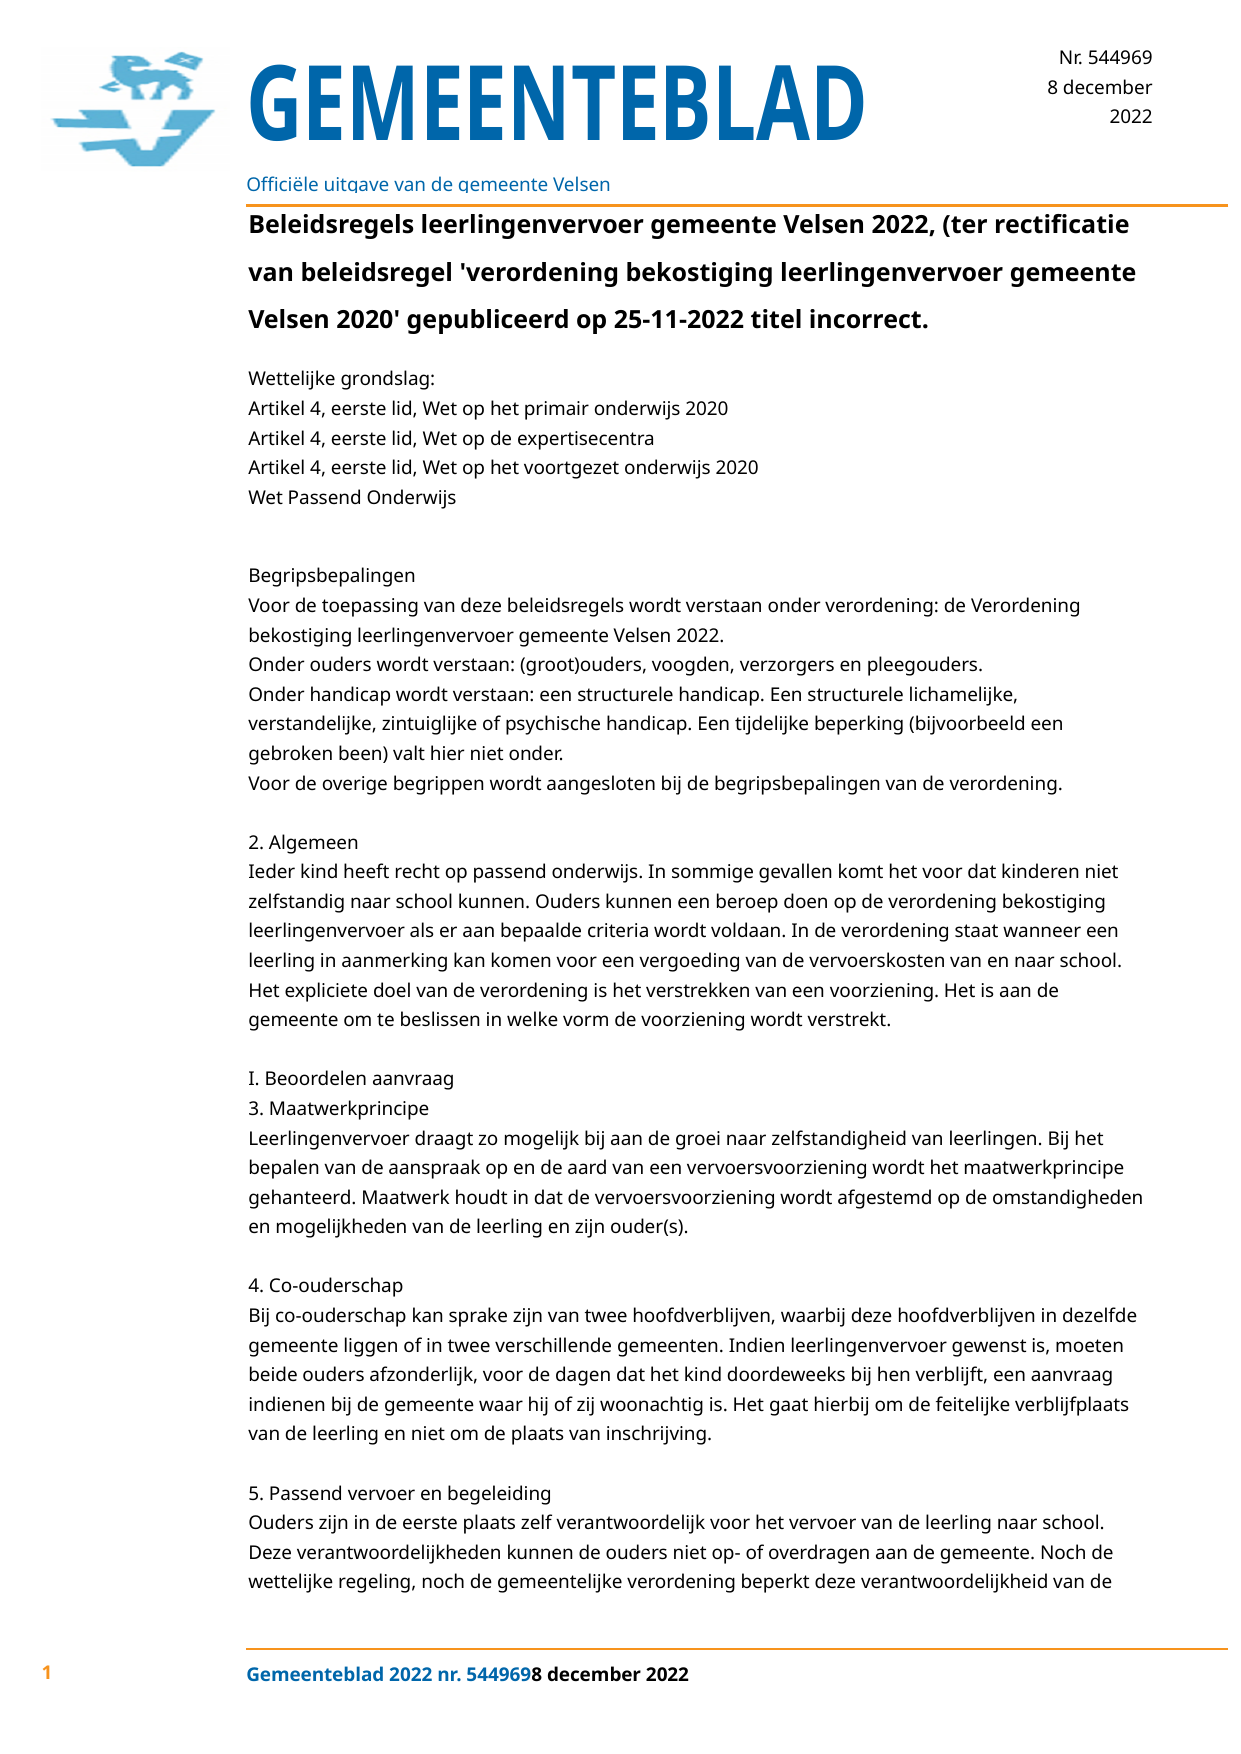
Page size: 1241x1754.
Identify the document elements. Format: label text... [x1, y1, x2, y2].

text Leerlingenvervoer draagt zo mogelijk bij aan de groei naar zelfstandigheid van leerlingen. Bij het bepalen van de aanspraak op en de aard van een vervoersvoorziening wordt het maatwerkprincipe gehanteerd. Maatwerk houdt in dat de vervoersvoorziening wordt afgestemd op de omstandigheden en mogelijkheden van de leerling en zijn ouder(s). [248, 1125, 1152, 1239]
text Bij co-ouderschap kan sprake zijn van twee hoofdverblijven, waarbij deze hoofdverblijven in dezelfde gemeente liggen of in twee verschillende gemeenten. Indien leerlingenvervoer gewenst is, moeten beide ouders afzonderlijk, voor de dagen dat het kind doordeweeks bij hen verblijft, een aanvraag indienen bij de gemeente waar hij of zij woonachtig is. Het gaat hierbij om de feitelijke verblijfplaats van de leerling en niet om de plaats van inschrijving. [248, 1302, 1152, 1446]
text 2. Algemeen [248, 829, 1152, 855]
text 5. Passend vervoer en begeleiding [248, 1480, 1152, 1506]
text Ouders zijn in de eerste plaats zelf verantwoordelijk voor het vervoer van de leerling naar school. Deze verantwoordelijkheden kunnen de ouders niet op- of overdragen aan de gemeente. Noch de wettelijke regeling, noch de gemeentelijke verordening beperkt deze verantwoordelijkheid van de [248, 1509, 1152, 1594]
text Begripsbepalingen [248, 563, 1152, 588]
text Ieder kind heeft recht op passend onderwijs. In sommige gevallen komt het voor dat kinderen niet zelfstandig naar school kunnen. Ouders kunnen een beroep doen op de verordening bekostiging leerlingenvervoer als er aan bepaalde criteria wordt voldaan. In de verordening staat wanneer een leerling in aanmerking kan komen voor een vergoeding van de vervoerskosten van en naar school. Het expliciete doel van de verordening is het verstrekken van een voorziening. Het is aan de gemeente om te beslissen in welke vorm de voorziening wordt verstrekt. [248, 858, 1152, 1032]
text Onder handicap wordt verstaan: een structurele handicap. Een structurele lichamelijke, verstandelijke, zintuiglijke of psychische handicap. Een tijdelijke beperking (bijvoorbeeld een gebroken been) valt hier niet onder. [248, 681, 1152, 766]
text Beleidsregels leerlingenvervoer gemeente Velsen 2022, (ter rectificatie van beleidsregel 'verordening bekostiging leerlingenvervoer gemeente Velsen 2020' gepubliceerd op 25-11-2022 titel incorrect. [248, 207, 1152, 336]
text Artikel 4, eerste lid, Wet op het voortgezet onderwijs 2020 [248, 454, 1152, 480]
text Wettelijke grondslag: [248, 366, 1152, 391]
text I. Beoordelen aanvraag [248, 1066, 1152, 1091]
picture [41, 47, 231, 172]
text Onder ouders wordt verstaan: (groot)ouders, voogden, verzorgers en pleegouders. [248, 651, 1152, 677]
text Wet Passend Onderwijs [248, 484, 1152, 509]
text 3. Maatwerkprincipe [248, 1095, 1152, 1121]
text Artikel 4, eerste lid, Wet op de expertisecentra [248, 425, 1152, 450]
text Voor de toepassing van deze beleidsregels wordt verstaan onder verordening: de Verordening bekostiging leerlingenvervoer gemeente Velsen 2022. [248, 592, 1152, 648]
text 4. Co-ouderschap [248, 1273, 1152, 1298]
text Artikel 4, eerste lid, Wet op het primair onderwijs 2020 [248, 395, 1152, 421]
text Voor de overige begrippen wordt aangesloten bij de begripsbepalingen van de verordening. [248, 770, 1152, 796]
